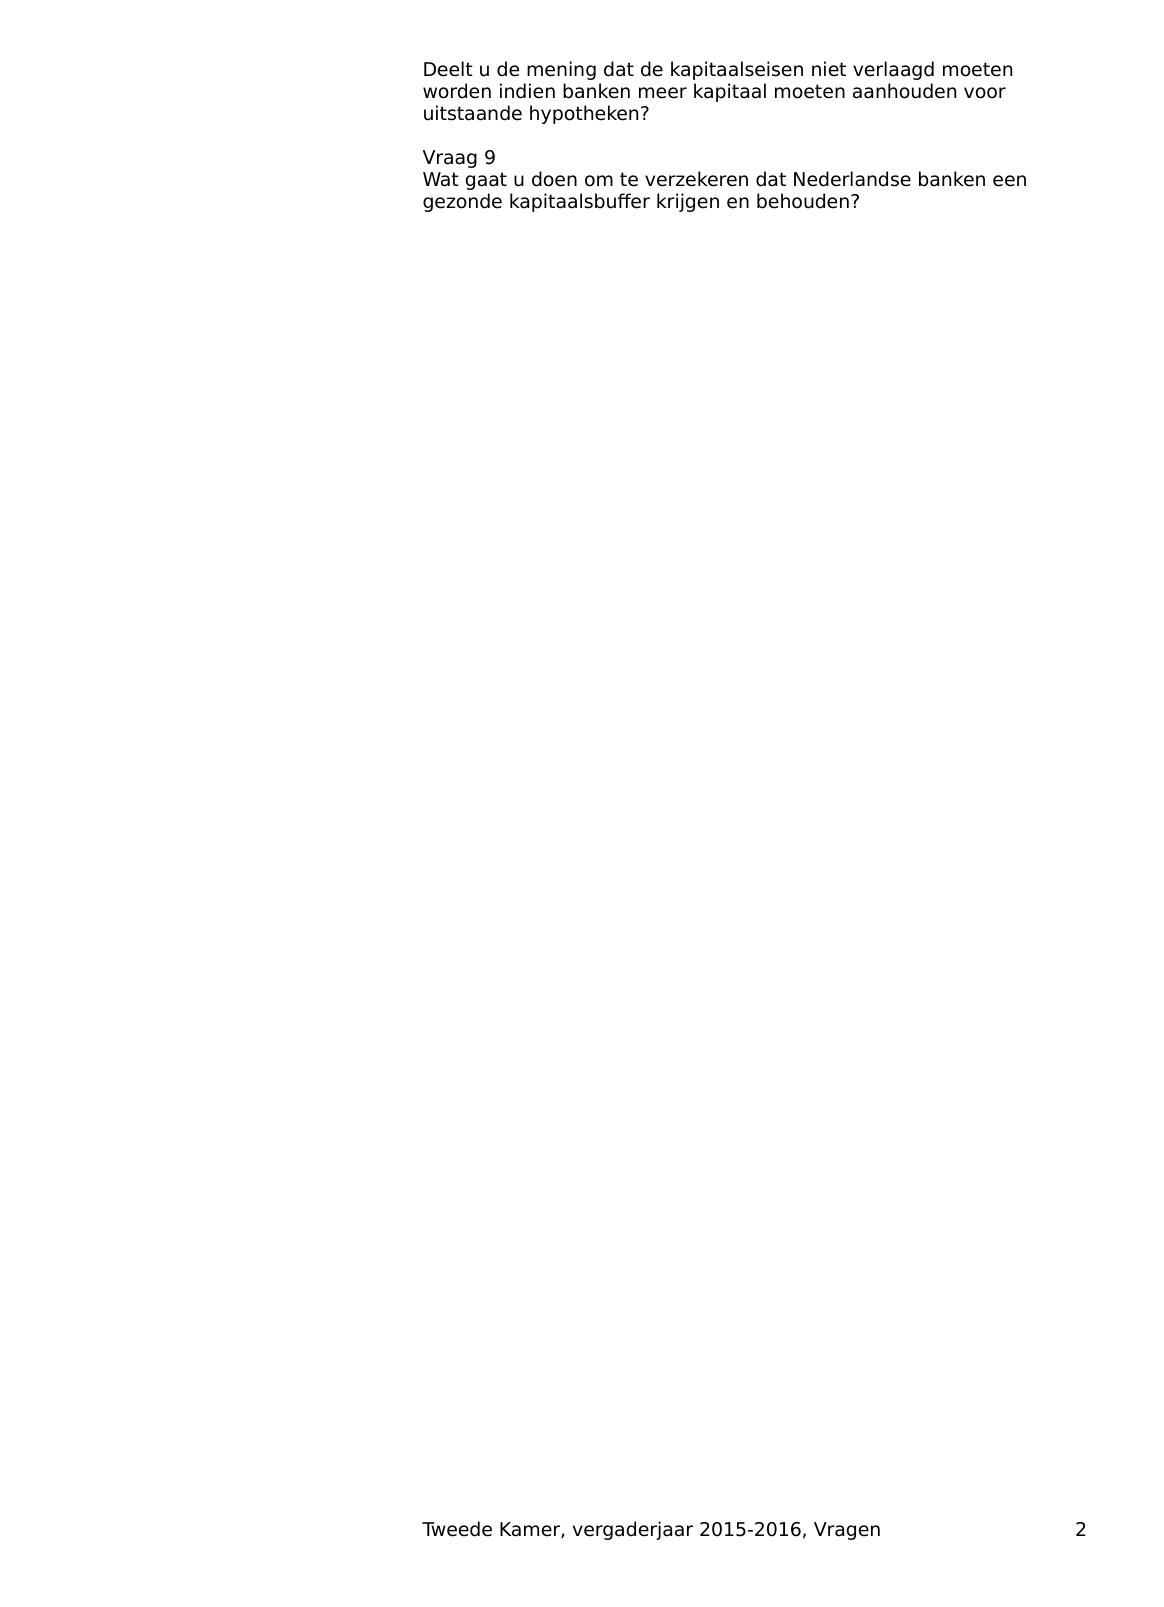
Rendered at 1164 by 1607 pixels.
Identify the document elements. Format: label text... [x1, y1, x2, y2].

text Vraag 9 [422, 147, 1087, 169]
text Deelt u de mening dat de kapitaalseisen niet verlaagd moeten worden indien banken meer kapitaal moeten aanhouden voor uitstaande hypotheken? [422, 59, 1087, 125]
text Wat gaat u doen om te verzekeren dat Nederlandse banken een gezonde kapitaalsbuffer krijgen en behouden? [422, 169, 1087, 213]
